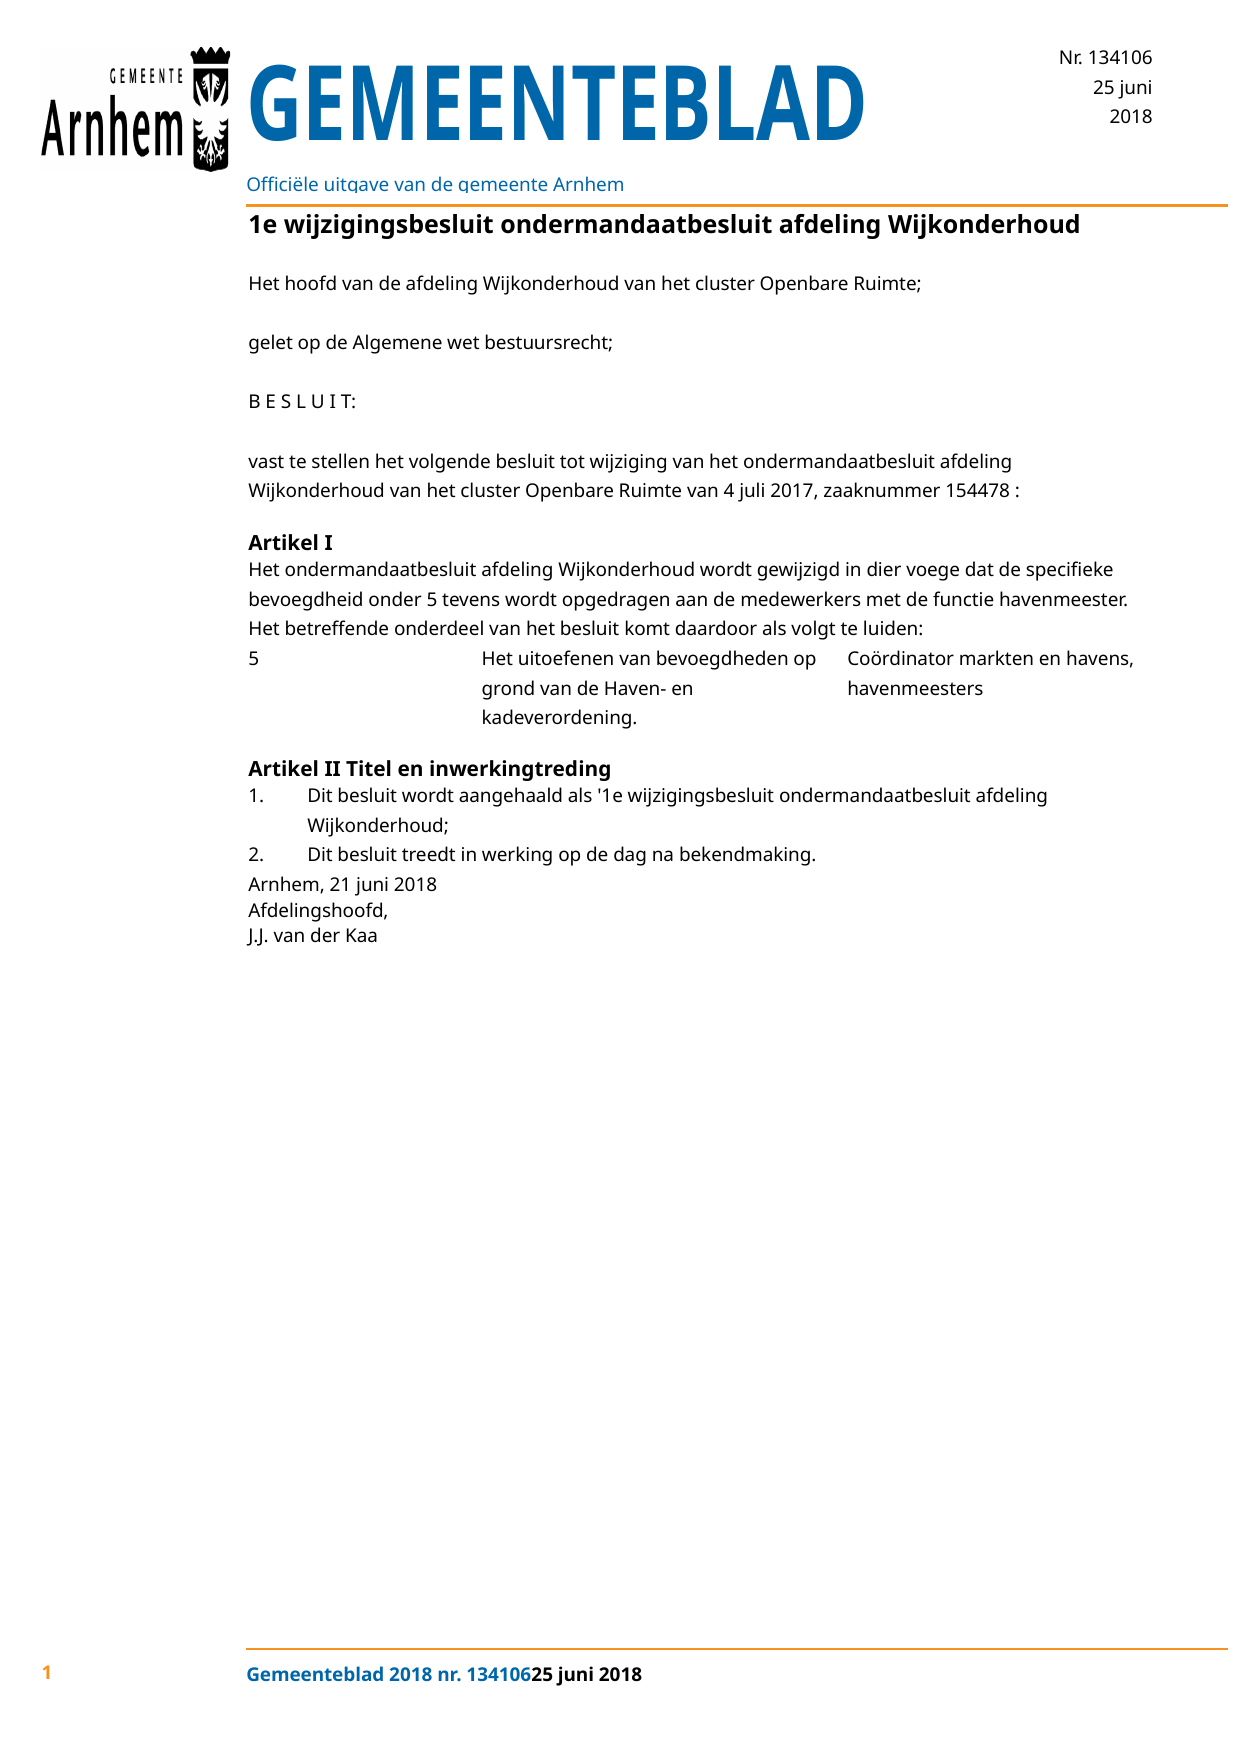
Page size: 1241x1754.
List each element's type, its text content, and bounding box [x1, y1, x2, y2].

table_header 5 [248, 645, 481, 730]
text Artikel I [248, 528, 1152, 556]
table_header Coördinator markten en havens, havenmeesters [847, 645, 1152, 730]
text gelet op de Algemene wet bestuursrecht; [248, 329, 1152, 355]
text Het ondermandaatbesluit afdeling Wijkonderhoud wordt gewijzigd in dier voege dat de specifieke bevoegdheid onder 5 tevens wordt opgedragen aan de medewerkers met de functie havenmeester. Het betreffende onderdeel van het besluit komt daardoor als volgt te luiden: [248, 556, 1152, 641]
picture [41, 47, 231, 172]
table_header Het uitoefenen van bevoegdheden op grond van de Haven- en kadeverordening. [481, 645, 847, 730]
text Het hoofd van de afdeling Wijkonderhoud van het cluster Openbare Ruimte; [248, 270, 1152, 296]
text 1e wijzigingsbesluit ondermandaatbesluit afdeling Wijkonderhoud [248, 207, 1152, 241]
text J.J. van der Kaa [248, 923, 1152, 948]
text vast te stellen het volgende besluit tot wijziging van het ondermandaatbesluit afdeling Wijkonderhoud van het cluster Openbare Ruimte van 4 juli 2017, zaaknummer 154478 : [248, 448, 1152, 503]
text Afdelingshoofd, [248, 897, 1152, 923]
text Arnhem, 21 juni 2018 [248, 871, 1152, 897]
list Dit besluit wordt aangehaald als '1e wijzigingsbesluit ondermandaatbesluit afdeling Wijkonderhoud; [248, 782, 1152, 838]
text B E S L U I T: [248, 389, 1152, 414]
text Artikel II Titel en inwerkingtreding [248, 754, 1152, 782]
list Dit besluit treedt in werking op de dag na bekendmaking. [248, 842, 1152, 867]
